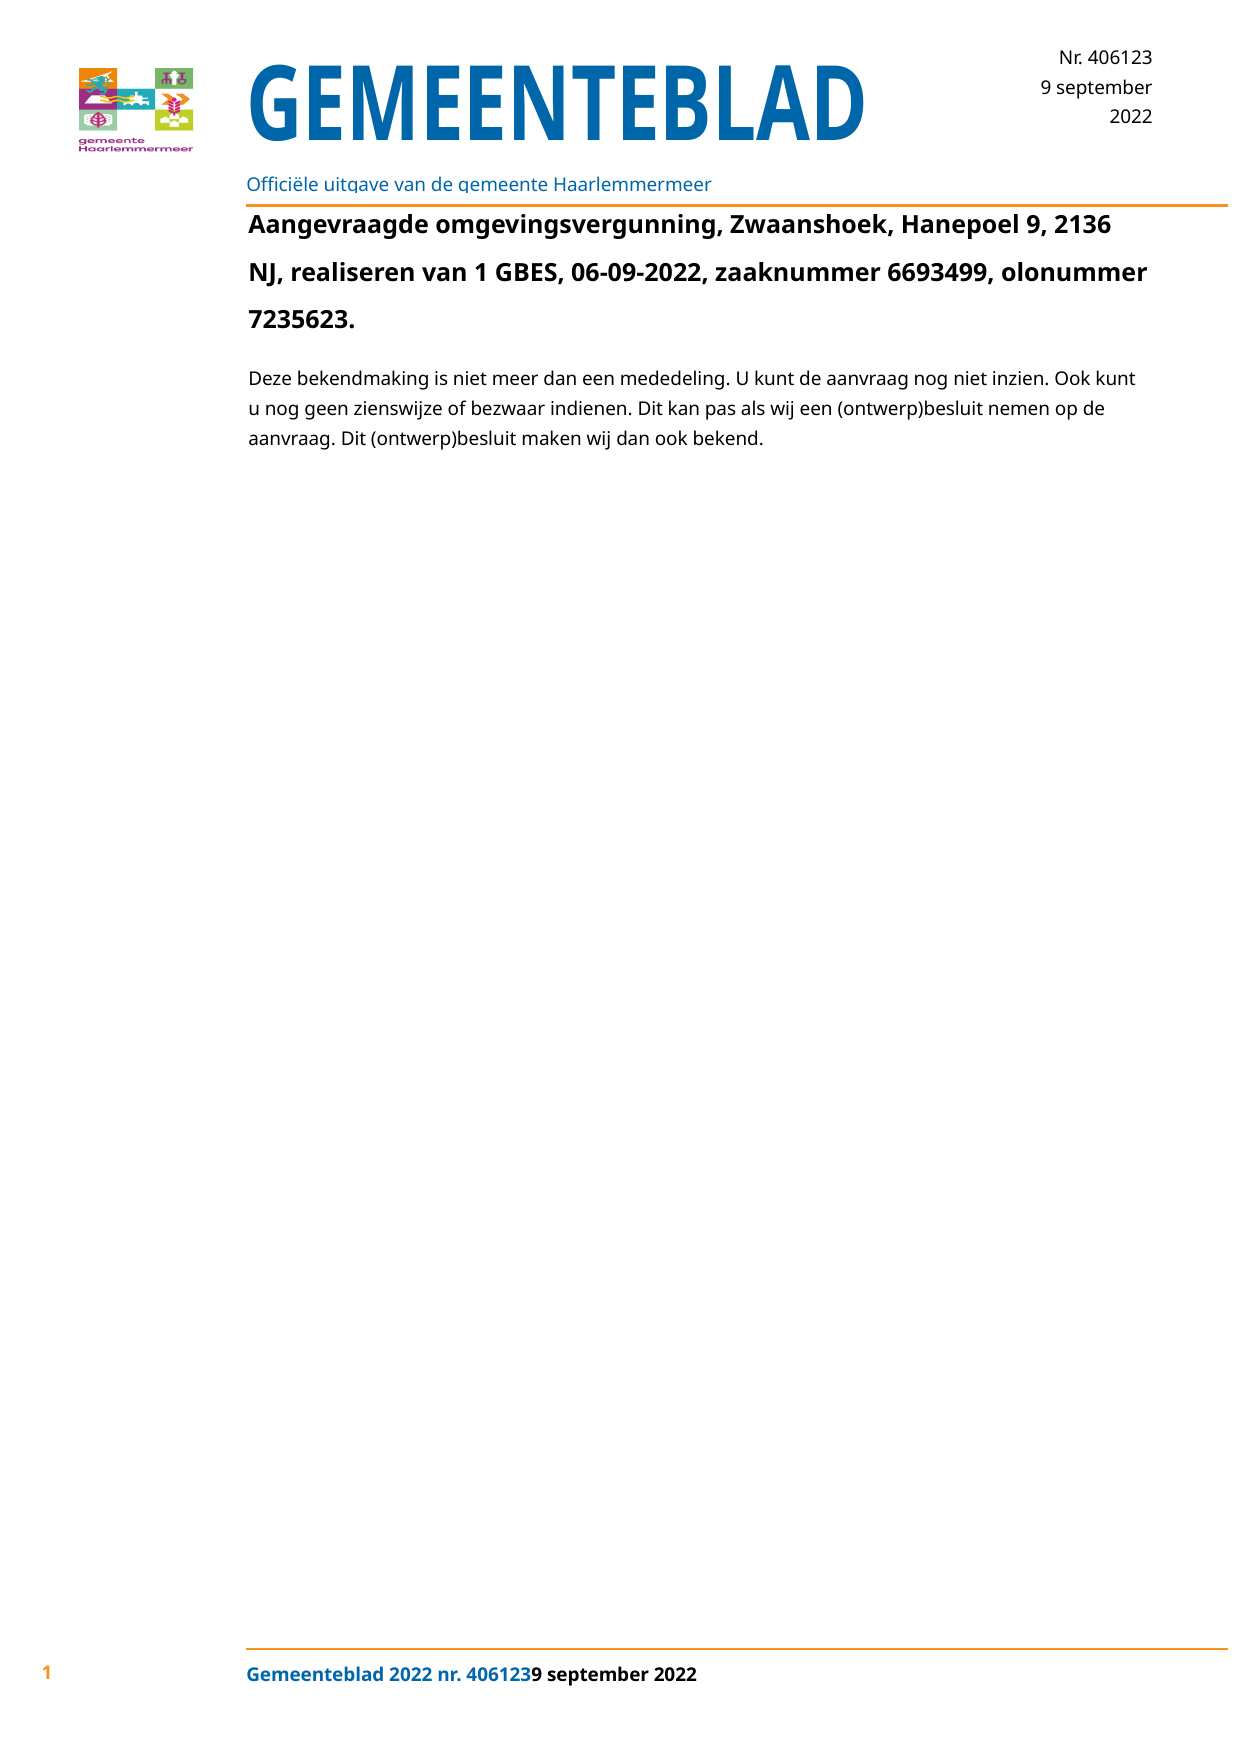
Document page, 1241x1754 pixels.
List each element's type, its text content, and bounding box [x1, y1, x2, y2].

picture [41, 47, 231, 172]
text Aangevraagde omgevingsvergunning, Zwaanshoek, Hanepoel 9, 2136 NJ, realiseren van 1 GBES, 06-09-2022, zaaknummer 6693499, olonummer 7235623. [248, 207, 1152, 336]
text Deze bekendmaking is niet meer dan een mededeling. U kunt de aanvraag nog niet inzien. Ook kunt u nog geen zienswijze of bezwaar indienen. Dit kan pas als wij een (ontwerp)besluit nemen op de aanvraag. Dit (ontwerp)besluit maken wij dan ook bekend. [248, 366, 1152, 450]
